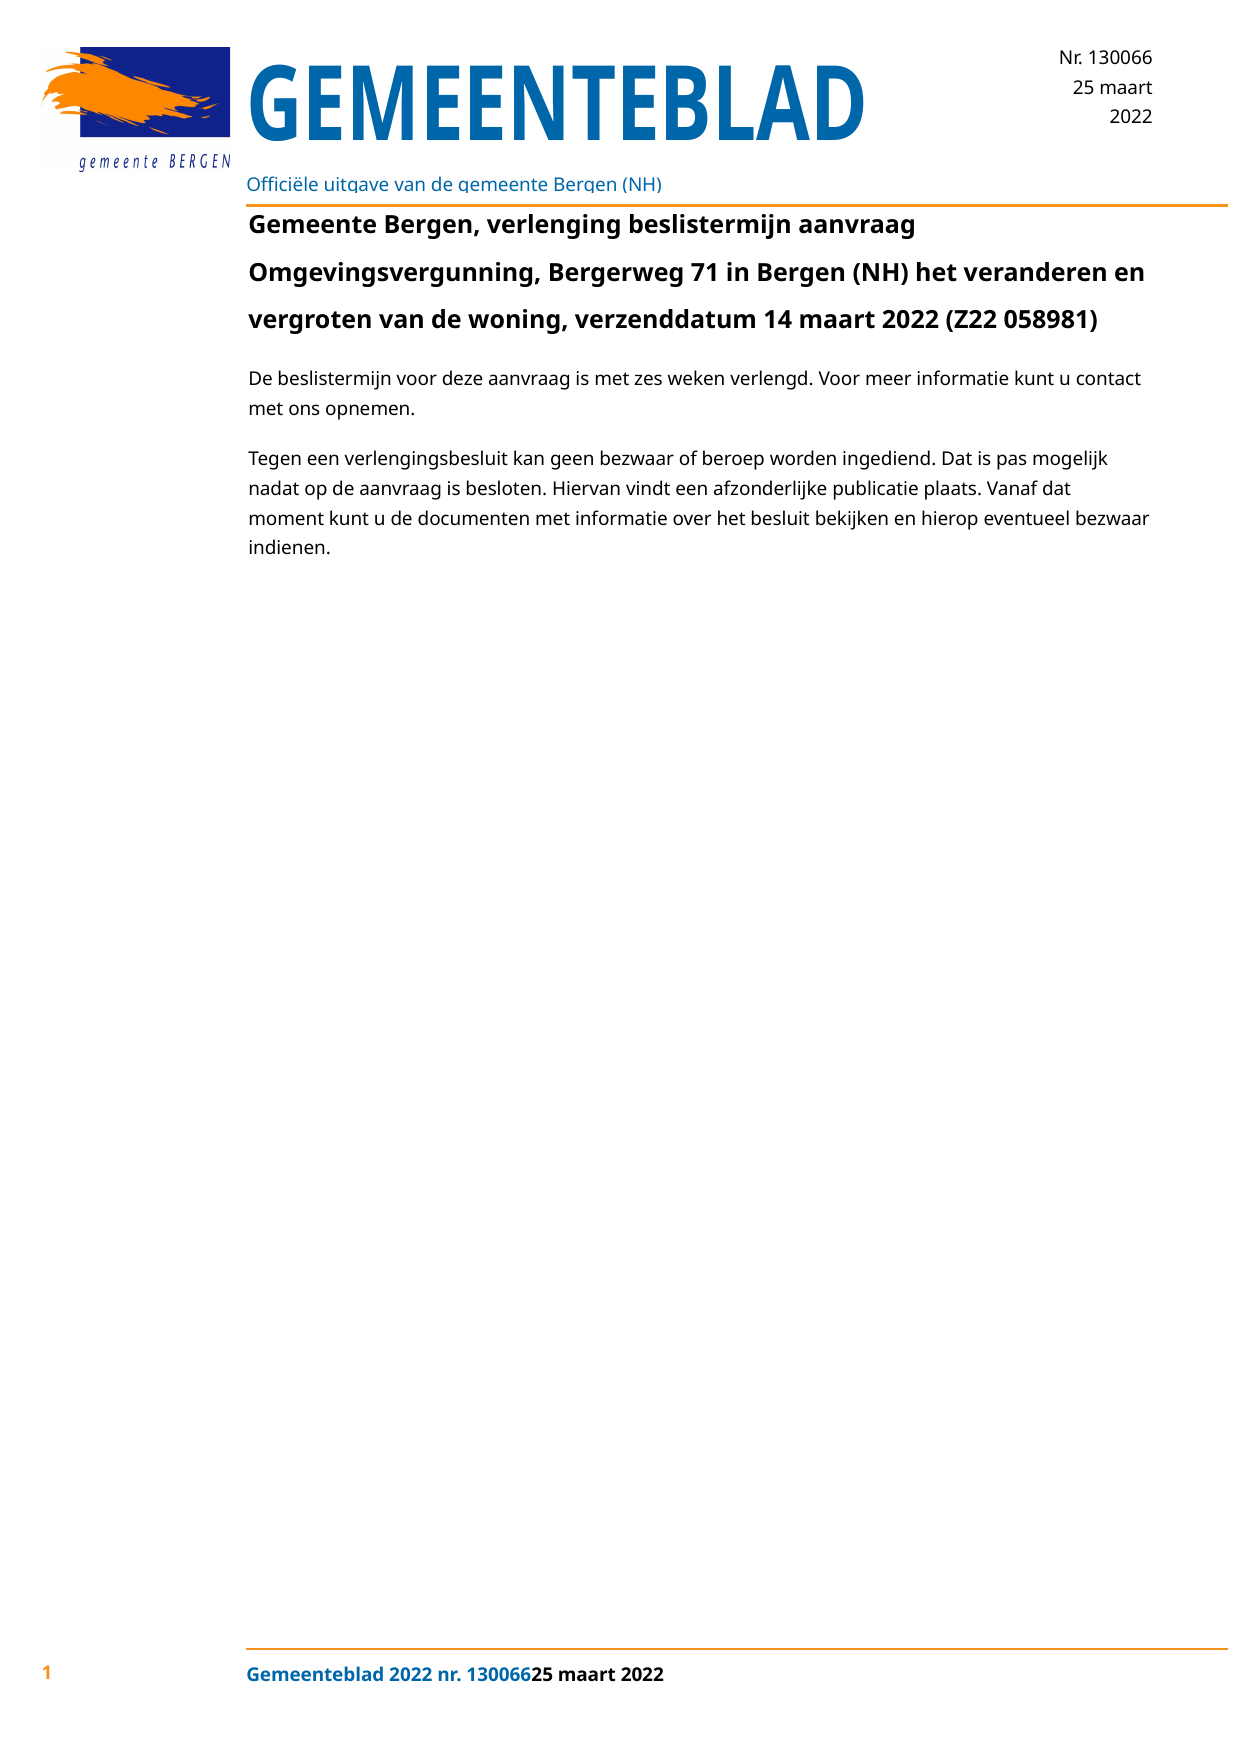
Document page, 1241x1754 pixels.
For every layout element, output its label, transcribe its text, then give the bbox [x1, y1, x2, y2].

text De beslistermijn voor deze aanvraag is met zes weken verlengd. Voor meer informatie kunt u contact met ons opnemen. [248, 366, 1152, 421]
text Gemeente Bergen, verlenging beslistermijn aanvraag Omgevingsvergunning, Bergerweg 71 in Bergen (NH) het veranderen en vergroten van de woning, verzenddatum 14 maart 2022 (Z22 058981) [248, 207, 1152, 336]
text Tegen een verlengingsbesluit kan geen bezwaar of beroep worden ingediend. Dat is pas mogelijk nadat op de aanvraag is besloten. Hiervan vindt een afzonderlijke publicatie plaats. Vanaf dat moment kunt u de documenten met informatie over het besluit bekijken en hierop eventueel bezwaar indienen. [248, 446, 1152, 560]
picture [41, 47, 231, 172]
